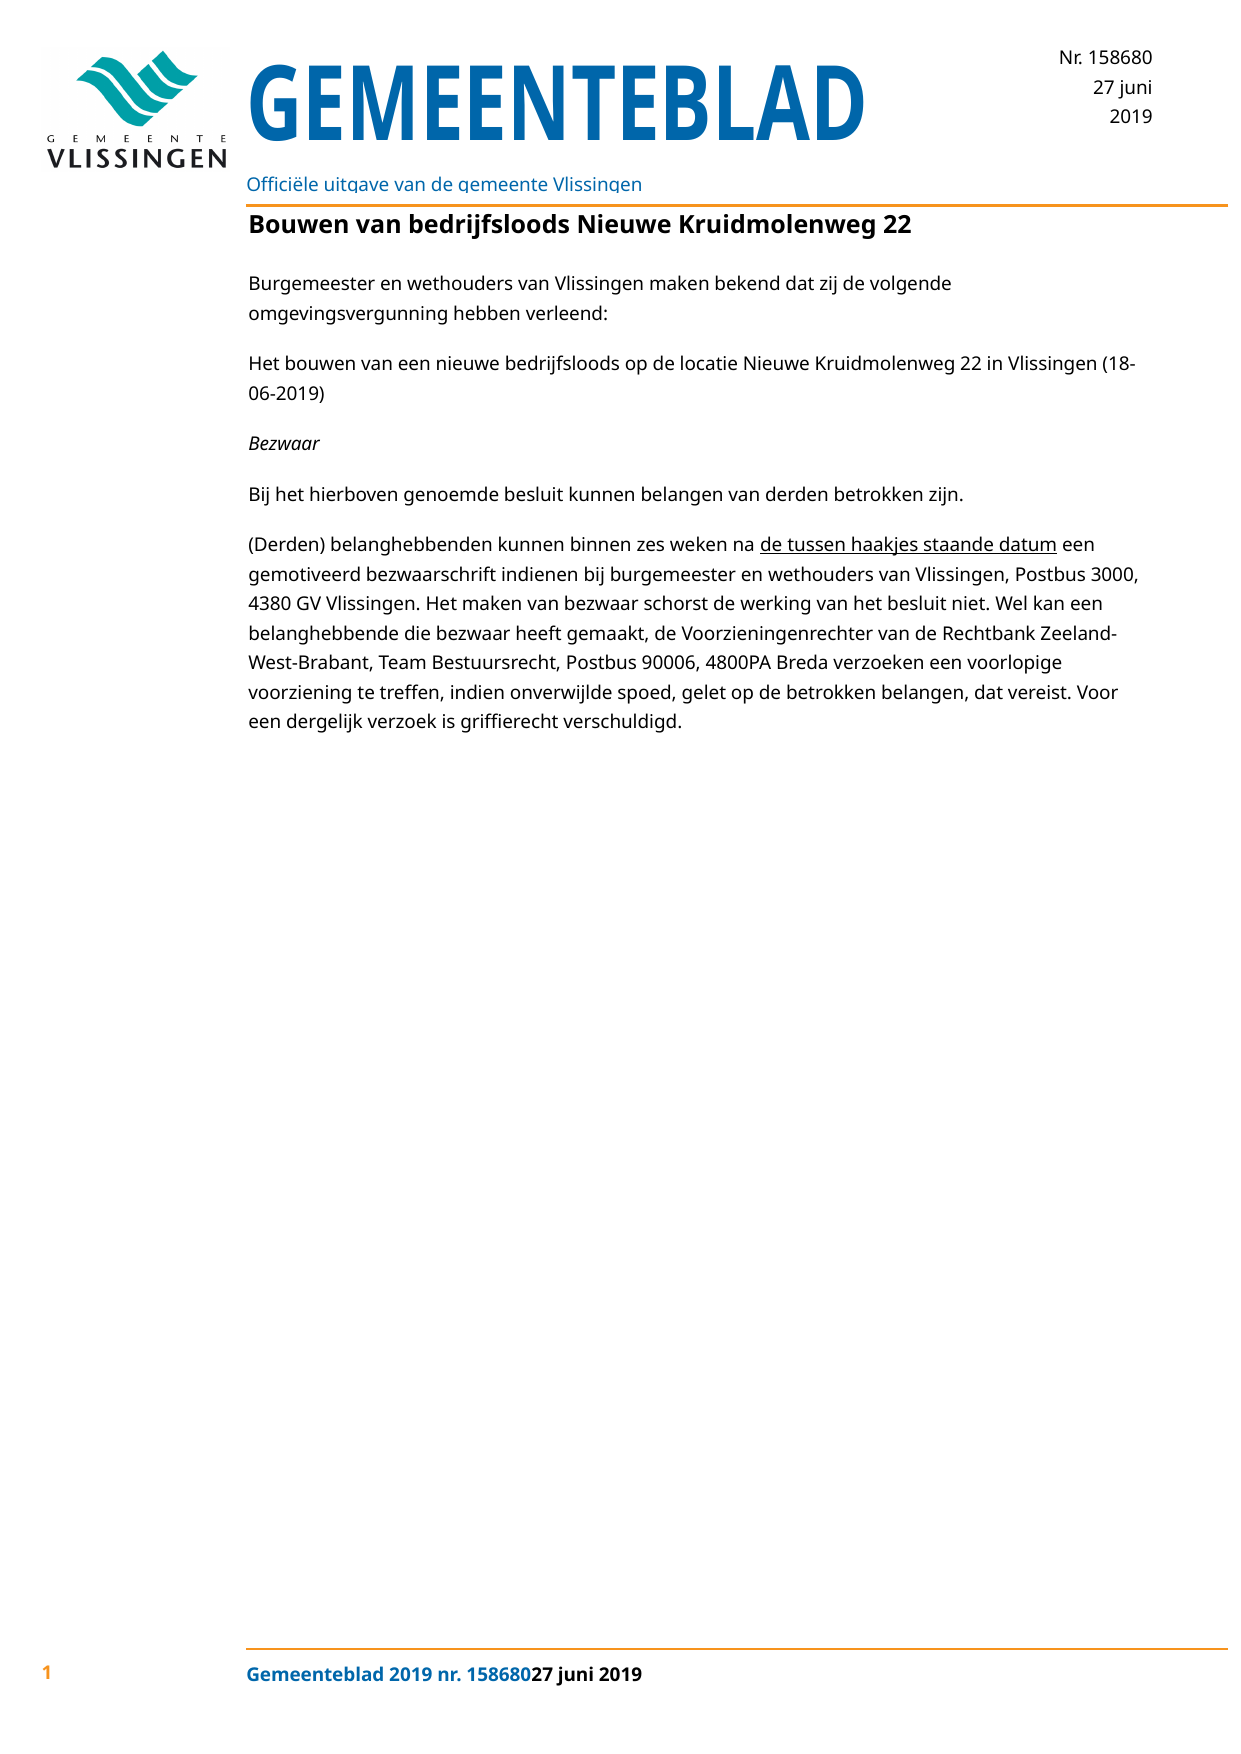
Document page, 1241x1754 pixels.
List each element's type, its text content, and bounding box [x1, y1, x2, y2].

text (Derden) belanghebbenden kunnen binnen zes weken na de tussen haakjes staande datum een gemotiveerd bezwaarschrift indienen bij burgemeester en wethouders van Vlissingen, Postbus 3000, 4380 GV Vlissingen. Het maken van bezwaar schorst de werking van het besluit niet. Wel kan een belanghebbende die bezwaar heeft gemaakt, de Voorzieningenrechter van de Rechtbank Zeeland-West-Brabant, Team Bestuursrecht, Postbus 90006, 4800PA Breda verzoeken een voorlopige voorziening te treffen, indien onverwijlde spoed, gelet op de betrokken belangen, dat vereist. Voor een dergelijk verzoek is griffierecht verschuldigd. [248, 531, 1152, 734]
picture [41, 47, 231, 172]
text Burgemeester en wethouders van Vlissingen maken bekend dat zij de volgende omgevingsvergunning hebben verleend: [248, 270, 1152, 326]
text Het bouwen van een nieuwe bedrijfsloods op de locatie Nieuwe Kruidmolenweg 22 in Vlissingen (18-06-2019) [248, 350, 1152, 406]
text Bezwaar [248, 430, 1152, 456]
text Bouwen van bedrijfsloods Nieuwe Kruidmolenweg 22 [248, 207, 1152, 241]
text Bij het hierboven genoemde besluit kunnen belangen van derden betrokken zijn. [248, 481, 1152, 506]
